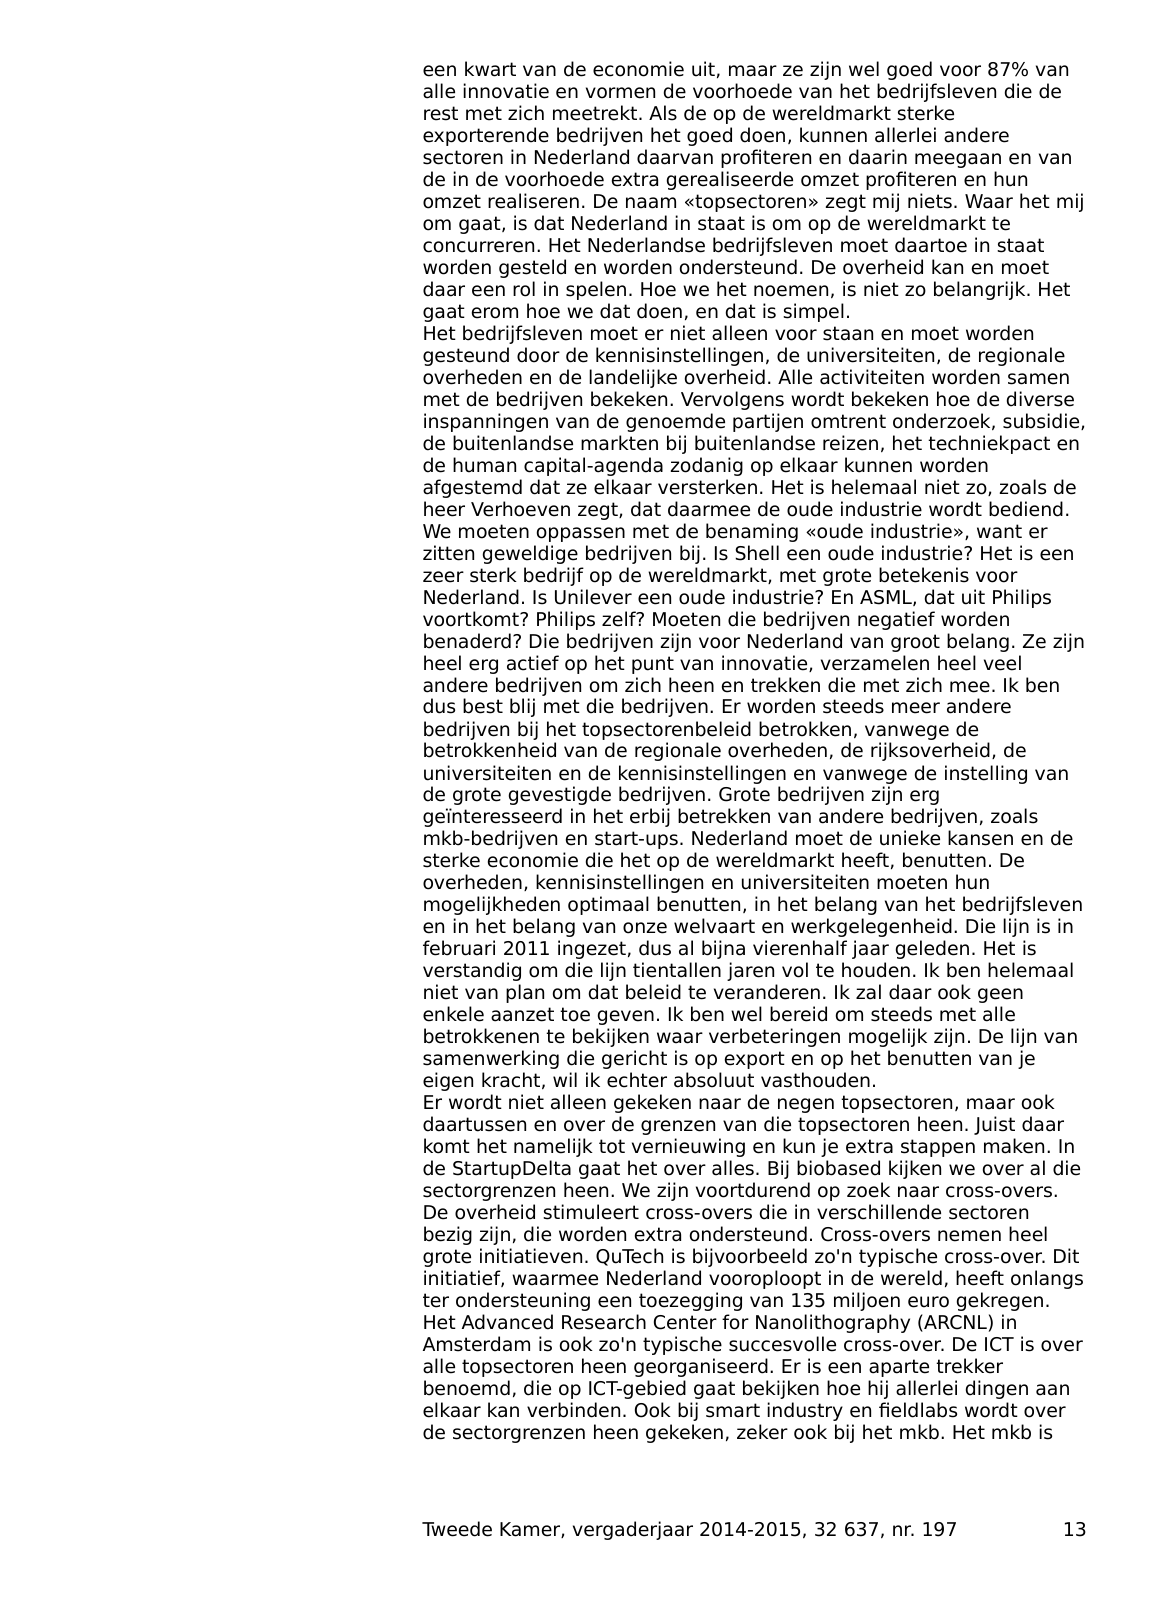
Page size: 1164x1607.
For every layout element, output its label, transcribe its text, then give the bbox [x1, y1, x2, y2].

text Het bedrijfsleven moet er niet alleen voor staan en moet worden gesteund door de kennisinstellingen, de universiteiten, de regionale overheden en de landelijke overheid. Alle activiteiten worden samen met de bedrijven bekeken. Vervolgens wordt bekeken hoe de diverse inspanningen van de genoemde partijen omtrent onderzoek, subsidie, de buitenlandse markten bij buitenlandse reizen, het techniekpact en de human capital-agenda zodanig op elkaar kunnen worden afgestemd dat ze elkaar versterken. Het is helemaal niet zo, zoals de heer Verhoeven zegt, dat daarmee de oude industrie wordt bediend. We moeten oppassen met de benaming «oude industrie», want er zitten geweldige bedrijven bij. Is Shell een oude industrie? Het is een zeer sterk bedrijf op de wereldmarkt, met grote betekenis voor Nederland. Is Unilever een oude industrie? En ASML, dat uit Philips voortkomt? Philips zelf? Moeten die bedrijven negatief worden benaderd? Die bedrijven zijn voor Nederland van groot belang. Ze zijn heel erg actief op het punt van innovatie, verzamelen heel veel andere bedrijven om zich heen en trekken die met zich mee. Ik ben dus best blij met die bedrijven. Er worden steeds meer andere bedrijven bij het topsectorenbeleid betrokken, vanwege de betrokkenheid van de regionale overheden, de rijksoverheid, de universiteiten en de kennisinstellingen en vanwege de instelling van de grote gevestigde bedrijven. Grote bedrijven zijn erg geïnteresseerd in het erbij betrekken van andere bedrijven, zoals mkb-bedrijven en start-ups. Nederland moet de unieke kansen en de sterke economie die het op de wereldmarkt heeft, benutten. De overheden, kennisinstellingen en universiteiten moeten hun mogelijkheden optimaal benutten, in het belang van het bedrijfsleven en in het belang van onze welvaart en werkgelegenheid. Die lijn is in februari 2011 ingezet, dus al bijna vierenhalf jaar geleden. Het is verstandig om die lijn tientallen jaren vol te houden. Ik ben helemaal niet van plan om dat beleid te veranderen. Ik zal daar ook geen enkele aanzet toe geven. Ik ben wel bereid om steeds met alle betrokkenen te bekijken waar verbeteringen mogelijk zijn. De lijn van samenwerking die gericht is op export en op het benutten van je eigen kracht, wil ik echter absoluut vasthouden. [422, 323, 1087, 1092]
text Er wordt niet alleen gekeken naar de negen topsectoren, maar ook daartussen en over de grenzen van die topsectoren heen. Juist daar komt het namelijk tot vernieuwing en kun je extra stappen maken. In de StartupDelta gaat het over alles. Bij biobased kijken we over al die sectorgrenzen heen. We zijn voortdurend op zoek naar cross-overs. De overheid stimuleert cross-overs die in verschillende sectoren bezig zijn, die worden extra ondersteund. Cross-overs nemen heel grote initiatieven. QuTech is bijvoorbeeld zo'n typische cross-over. Dit initiatief, waarmee Nederland vooroploopt in de wereld, heeft onlangs ter ondersteuning een toezegging van 135 miljoen euro gekregen. Het Advanced Research Center for Nanolithography (ARCNL) in Amsterdam is ook zo'n typische succesvolle cross-over. De ICT is over alle topsectoren heen georganiseerd. Er is een aparte trekker benoemd, die op ICT-gebied gaat bekijken hoe hij allerlei dingen aan elkaar kan verbinden. Ook bij smart industry en fieldlabs wordt over de sectorgrenzen heen gekeken, zeker ook bij het mkb. Het mkb is [422, 1092, 1087, 1444]
text een kwart van de economie uit, maar ze zijn wel goed voor 87% van alle innovatie en vormen de voorhoede van het bedrijfsleven die de rest met zich meetrekt. Als de op de wereldmarkt sterke exporterende bedrijven het goed doen, kunnen allerlei andere sectoren in Nederland daarvan profiteren en daarin meegaan en van de in de voorhoede extra gerealiseerde omzet profiteren en hun omzet realiseren. De naam «topsectoren» zegt mij niets. Waar het mij om gaat, is dat Nederland in staat is om op de wereldmarkt te concurreren. Het Nederlandse bedrijfsleven moet daartoe in staat worden gesteld en worden ondersteund. De overheid kan en moet daar een rol in spelen. Hoe we het noemen, is niet zo belangrijk. Het gaat erom hoe we dat doen, en dat is simpel. [422, 59, 1087, 323]
